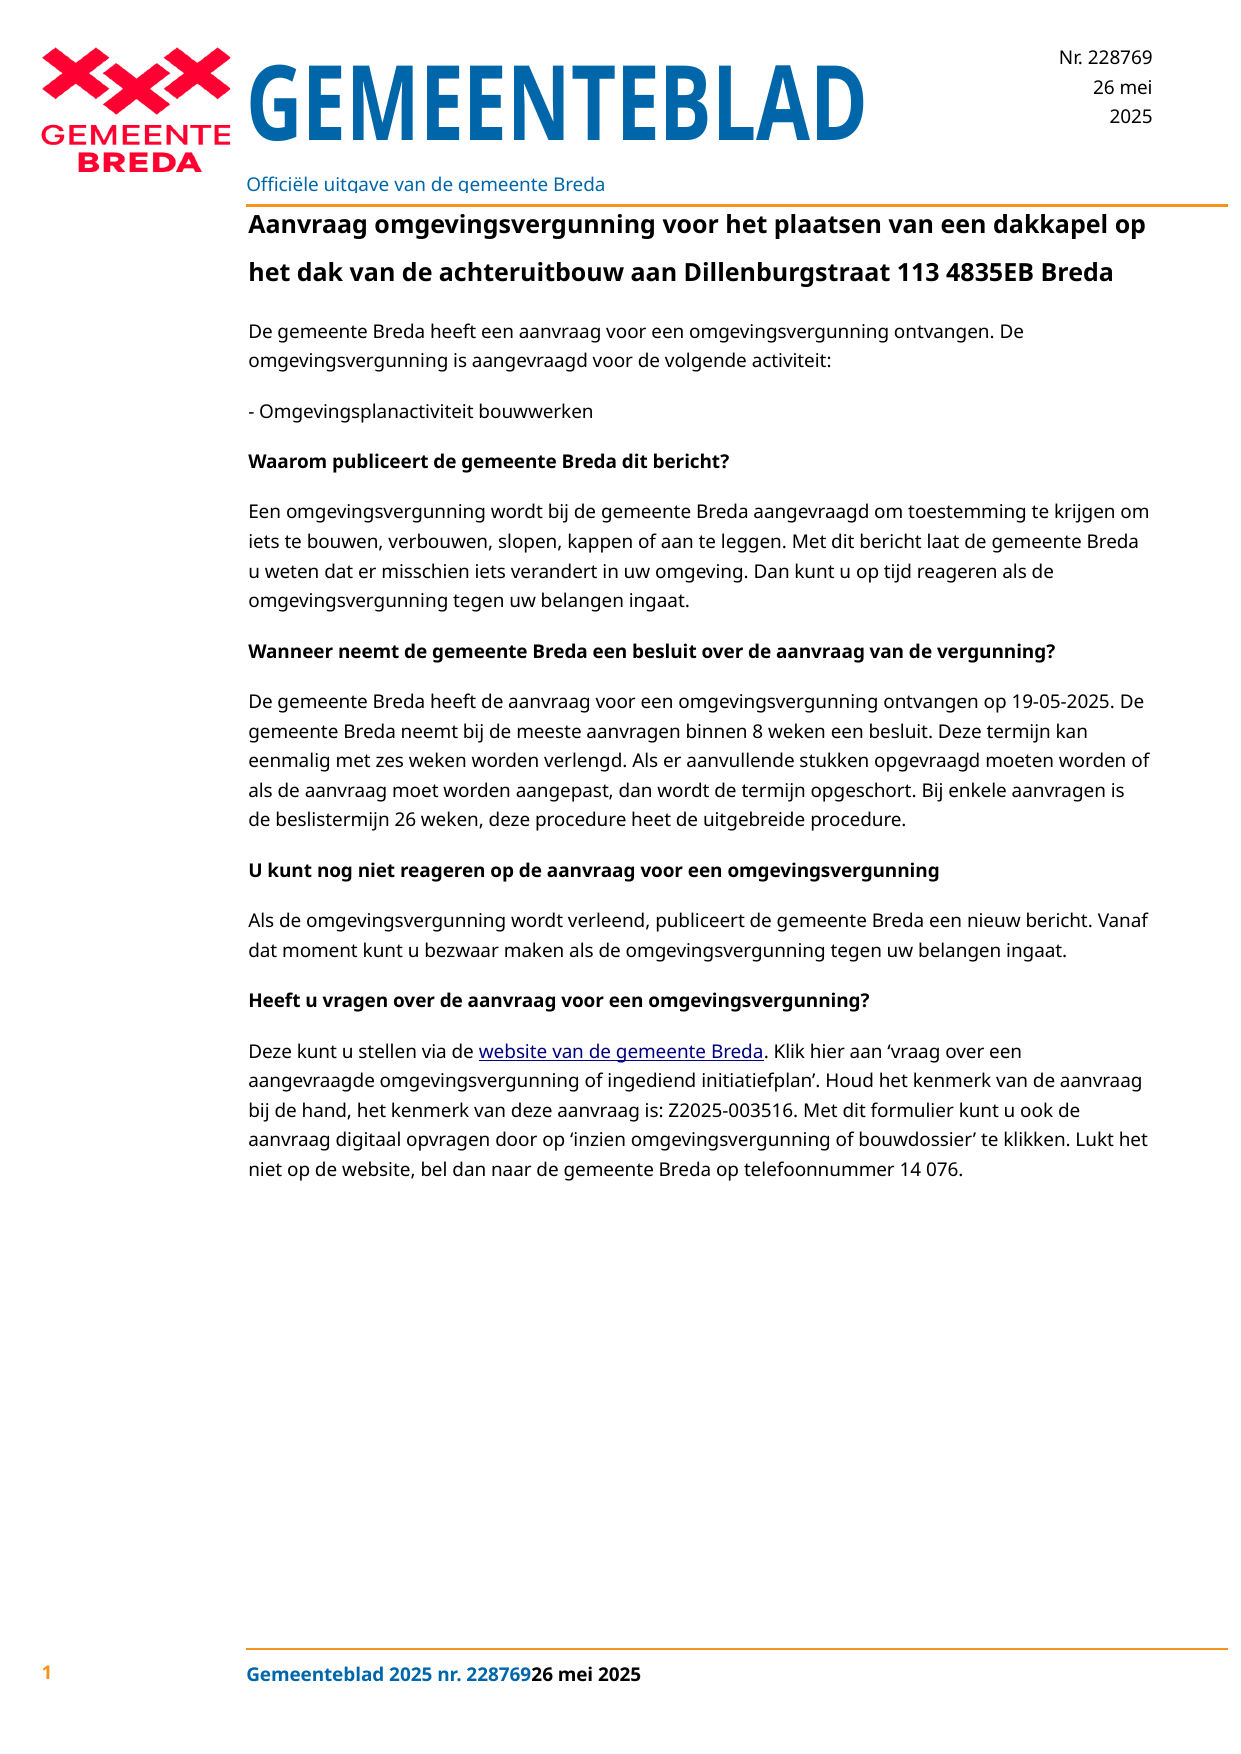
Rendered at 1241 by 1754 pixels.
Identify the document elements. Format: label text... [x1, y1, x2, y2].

text Aanvraag omgevingsvergunning voor het plaatsen van een dakkapel op het dak van de achteruitbouw aan Dillenburgstraat 113 4835EB Breda [248, 207, 1152, 288]
text De gemeente Breda heeft een aanvraag voor een omgevingsvergunning ontvangen. De omgevingsvergunning is aangevraagd voor de volgende activiteit: [248, 318, 1152, 373]
text Als de omgevingsvergunning wordt verleend, publiceert de gemeente Breda een nieuw bericht. Vanaf dat moment kunt u bezwaar maken als de omgevingsvergunning tegen uw belangen ingaat. [248, 907, 1152, 963]
text - Omgevingsplanactiviteit bouwwerken [248, 398, 1152, 424]
text Deze kunt u stellen via de website van de gemeente Breda. Klik hier aan ‘vraag over een aangevraagde omgevingsvergunning of ingediend initiatiefplan’. Houd het kenmerk van de aanvraag bij de hand, het kenmerk van deze aanvraag is: Z2025-003516. Met dit formulier kunt u ook de aanvraag digitaal opvragen door op ‘inzien omgevingsvergunning of bouwdossier’ te klikken. Lukt het niet op de website, bel dan naar de gemeente Breda op telefoonnummer 14 076. [248, 1038, 1152, 1182]
text Wanneer neemt de gemeente Breda een besluit over de aanvraag van de vergunning? [248, 638, 1152, 664]
text Een omgevingsvergunning wordt bij de gemeente Breda aangevraagd om toestemming te krijgen om iets te bouwen, verbouwen, slopen, kappen of aan te leggen. Met dit bericht laat de gemeente Breda u weten dat er misschien iets verandert in uw omgeving. Dan kunt u op tijd reageren als de omgevingsvergunning tegen uw belangen ingaat. [248, 499, 1152, 613]
text Waarom publiceert de gemeente Breda dit bericht? [248, 448, 1152, 474]
text De gemeente Breda heeft de aanvraag voor een omgevingsvergunning ontvangen op 19-05-2025. De gemeente Breda neemt bij de meeste aanvragen binnen 8 weken een besluit. Deze termijn kan eenmalig met zes weken worden verlengd. Als er aanvullende stukken opgevraagd moeten worden of als de aanvraag moet worden aangepast, dan wordt de termijn opgeschort. Bij enkele aanvragen is de beslistermijn 26 weken, deze procedure heet de uitgebreide procedure. [248, 688, 1152, 832]
picture [41, 47, 231, 172]
text Heeft u vragen over de aanvraag voor een omgevingsvergunning? [248, 987, 1152, 1013]
text U kunt nog niet reageren op de aanvraag voor een omgevingsvergunning [248, 857, 1152, 883]
